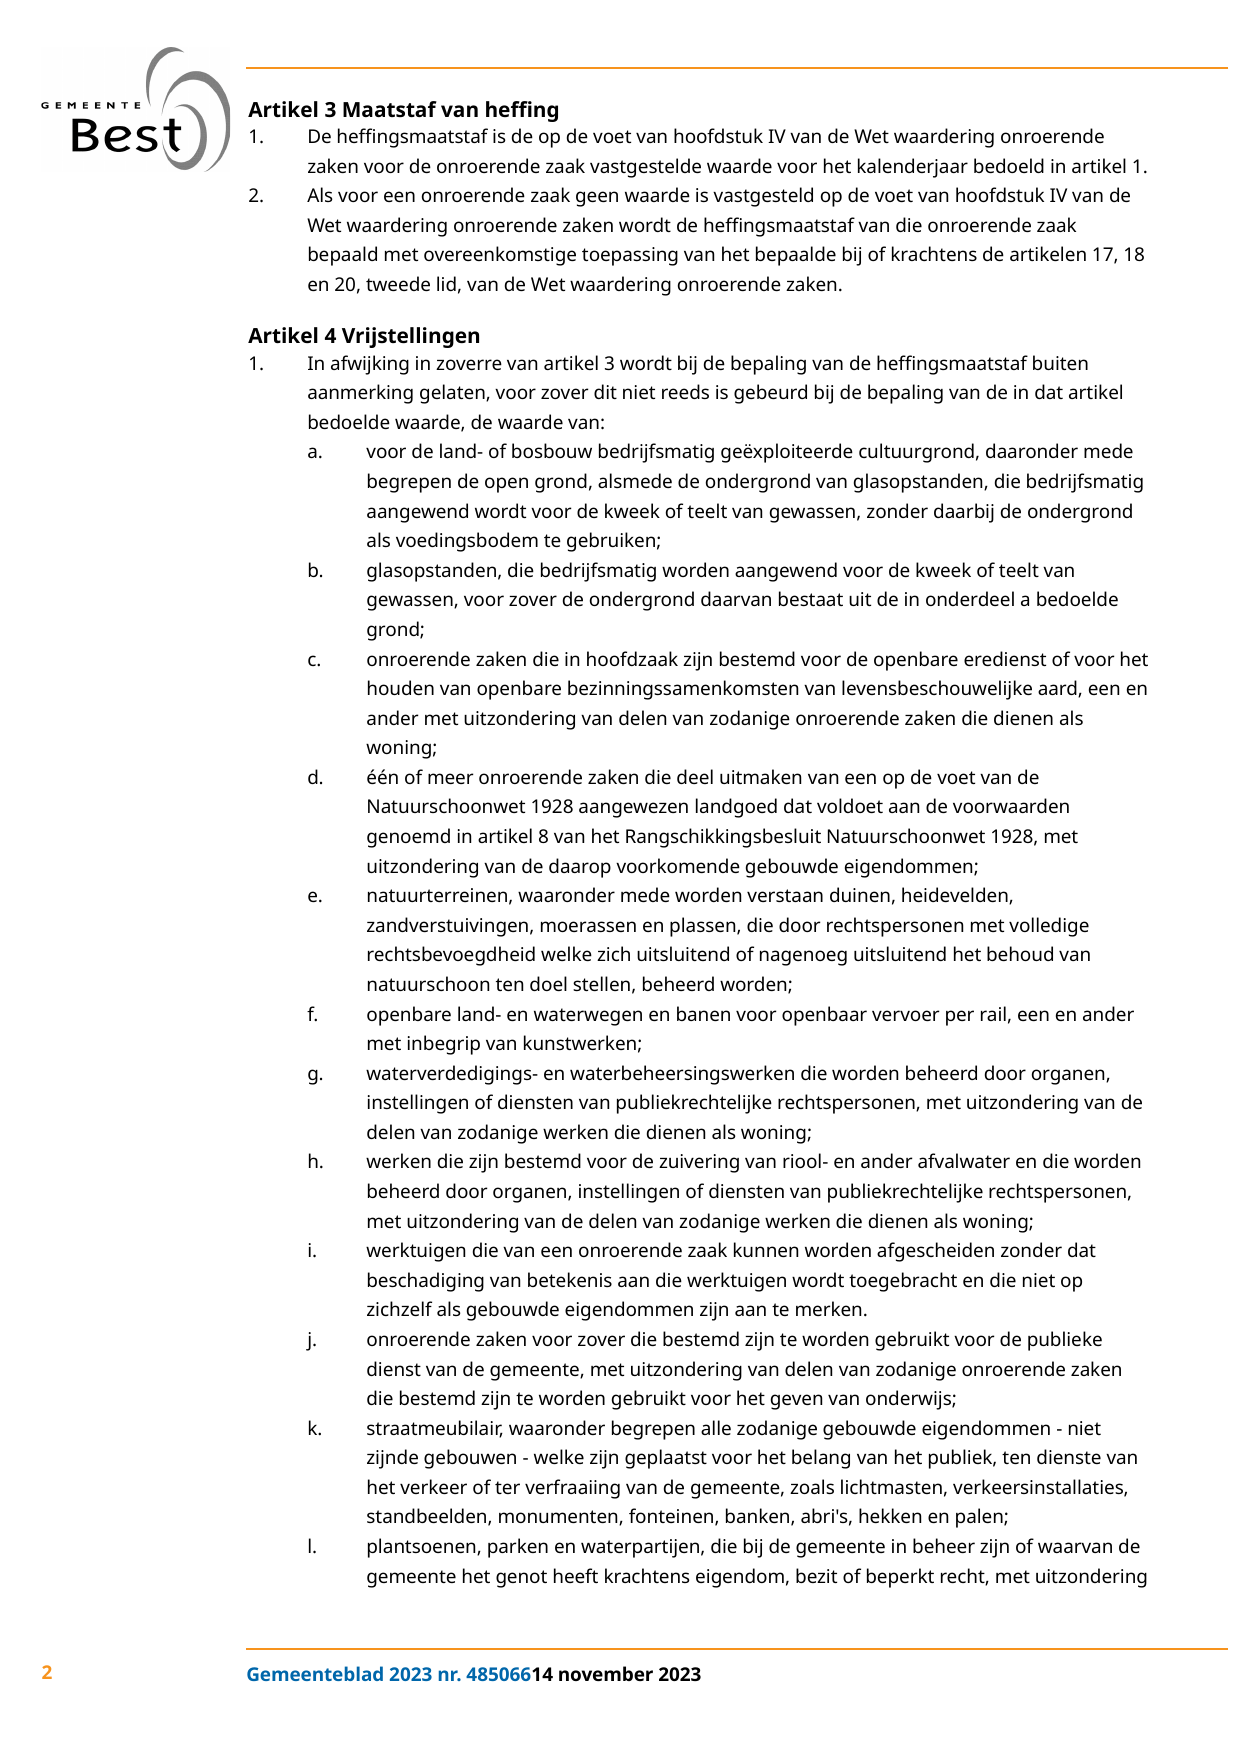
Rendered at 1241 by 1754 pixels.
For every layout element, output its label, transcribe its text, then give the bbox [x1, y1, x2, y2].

list onroerende zaken die in hoofdzaak zijn bestemd voor de openbare eredienst of voor het houden van openbare bezinningssamenkomsten van levensbeschouwelijke aard, een en ander met uitzondering van delen van zodanige onroerende zaken die dienen als woning; [307, 646, 1152, 760]
list werken die zijn bestemd voor de zuivering van riool- en ander afvalwater en die worden beheerd door organen, instellingen of diensten van publiekrechtelijke rechtspersonen, met uitzondering van de delen van zodanige werken die dienen als woning; [307, 1149, 1152, 1234]
list straatmeubilair, waaronder begrepen alle zodanige gebouwde eigendommen - niet zijnde gebouwen - welke zijn geplaatst voor het belang van het publiek, ten dienste van het verkeer of ter verfraaiing van de gemeente, zoals lichtmasten, verkeersinstallaties, standbeelden, monumenten, fonteinen, banken, abri's, hekken en palen; [307, 1415, 1152, 1529]
list natuurterreinen, waaronder mede worden verstaan duinen, heidevelden, zandverstuivingen, moerassen en plassen, die door rechtspersonen met volledige rechtsbevoegdheid welke zich uitsluitend of nagenoeg uitsluitend het behoud van natuurschoon ten doel stellen, beheerd worden; [307, 882, 1152, 997]
list In afwijking in zoverre van artikel 3 wordt bij de bepaling van de heffingsmaatstaf buiten aanmerking gelaten, voor zover dit niet reeds is gebeurd bij de bepaling van de in dat artikel bedoelde waarde, de waarde van: [248, 350, 1152, 435]
list waterverdedigings- en waterbeheersingswerken die worden beheerd door organen, instellingen of diensten van publiekrechtelijke rechtspersonen, met uitzondering van de delen van zodanige werken die dienen als woning; [307, 1060, 1152, 1145]
list één of meer onroerende zaken die deel uitmaken van een op de voet van de Natuurschoonwet 1928 aangewezen landgoed dat voldoet aan de voorwaarden genoemd in artikel 8 van het Rangschikkingsbesluit Natuurschoonwet 1928, met uitzondering van de daarop voorkomende gebouwde eigendommen; [307, 764, 1152, 879]
list plantsoenen, parken en waterpartijen, die bij de gemeente in beheer zijn of waarvan de gemeente het genot heeft krachtens eigendom, bezit of beperkt recht, met uitzondering [307, 1533, 1152, 1589]
list openbare land- en waterwegen en banen voor openbaar vervoer per rail, een en ander met inbegrip van kunstwerken; [307, 1001, 1152, 1056]
list voor de land- of bosbouw bedrijfsmatig geëxploiteerde cultuurgrond, daaronder mede begrepen de open grond, alsmede de ondergrond van glasopstanden, die bedrijfsmatig aangewend wordt voor de kweek of teelt van gewassen, zonder daarbij de ondergrond als voedingsbodem te gebruiken; [307, 439, 1152, 553]
text Artikel 4 Vrijstellingen [248, 322, 1152, 350]
text Artikel 3 Maatstaf van heffing [248, 95, 1152, 123]
picture [41, 47, 231, 172]
list onroerende zaken voor zover die bestemd zijn te worden gebruikt voor de publieke dienst van de gemeente, met uitzondering van delen van zodanige onroerende zaken die bestemd zijn te worden gebruikt voor het geven van onderwijs; [307, 1326, 1152, 1411]
list Als voor een onroerende zaak geen waarde is vastgesteld op de voet van hoofdstuk IV van de Wet waardering onroerende zaken wordt de heffingsmaatstaf van die onroerende zaak bepaald met overeenkomstige toepassing van het bepaalde bij of krachtens de artikelen 17, 18 en 20, tweede lid, van de Wet waardering onroerende zaken. [248, 182, 1152, 297]
list werktuigen die van een onroerende zaak kunnen worden afgescheiden zonder dat beschadiging van betekenis aan die werktuigen wordt toegebracht en die niet op zichzelf als gebouwde eigendommen zijn aan te merken. [307, 1237, 1152, 1322]
list De heffingsmaatstaf is de op de voet van hoofdstuk IV van de Wet waardering onroerende zaken voor de onroerende zaak vastgestelde waarde voor het kalenderjaar bedoeld in artikel 1. [248, 123, 1152, 178]
list glasopstanden, die bedrijfsmatig worden aangewend voor de kweek of teelt van gewassen, voor zover de ondergrond daarvan bestaat uit de in onderdeel a bedoelde grond; [307, 557, 1152, 642]
